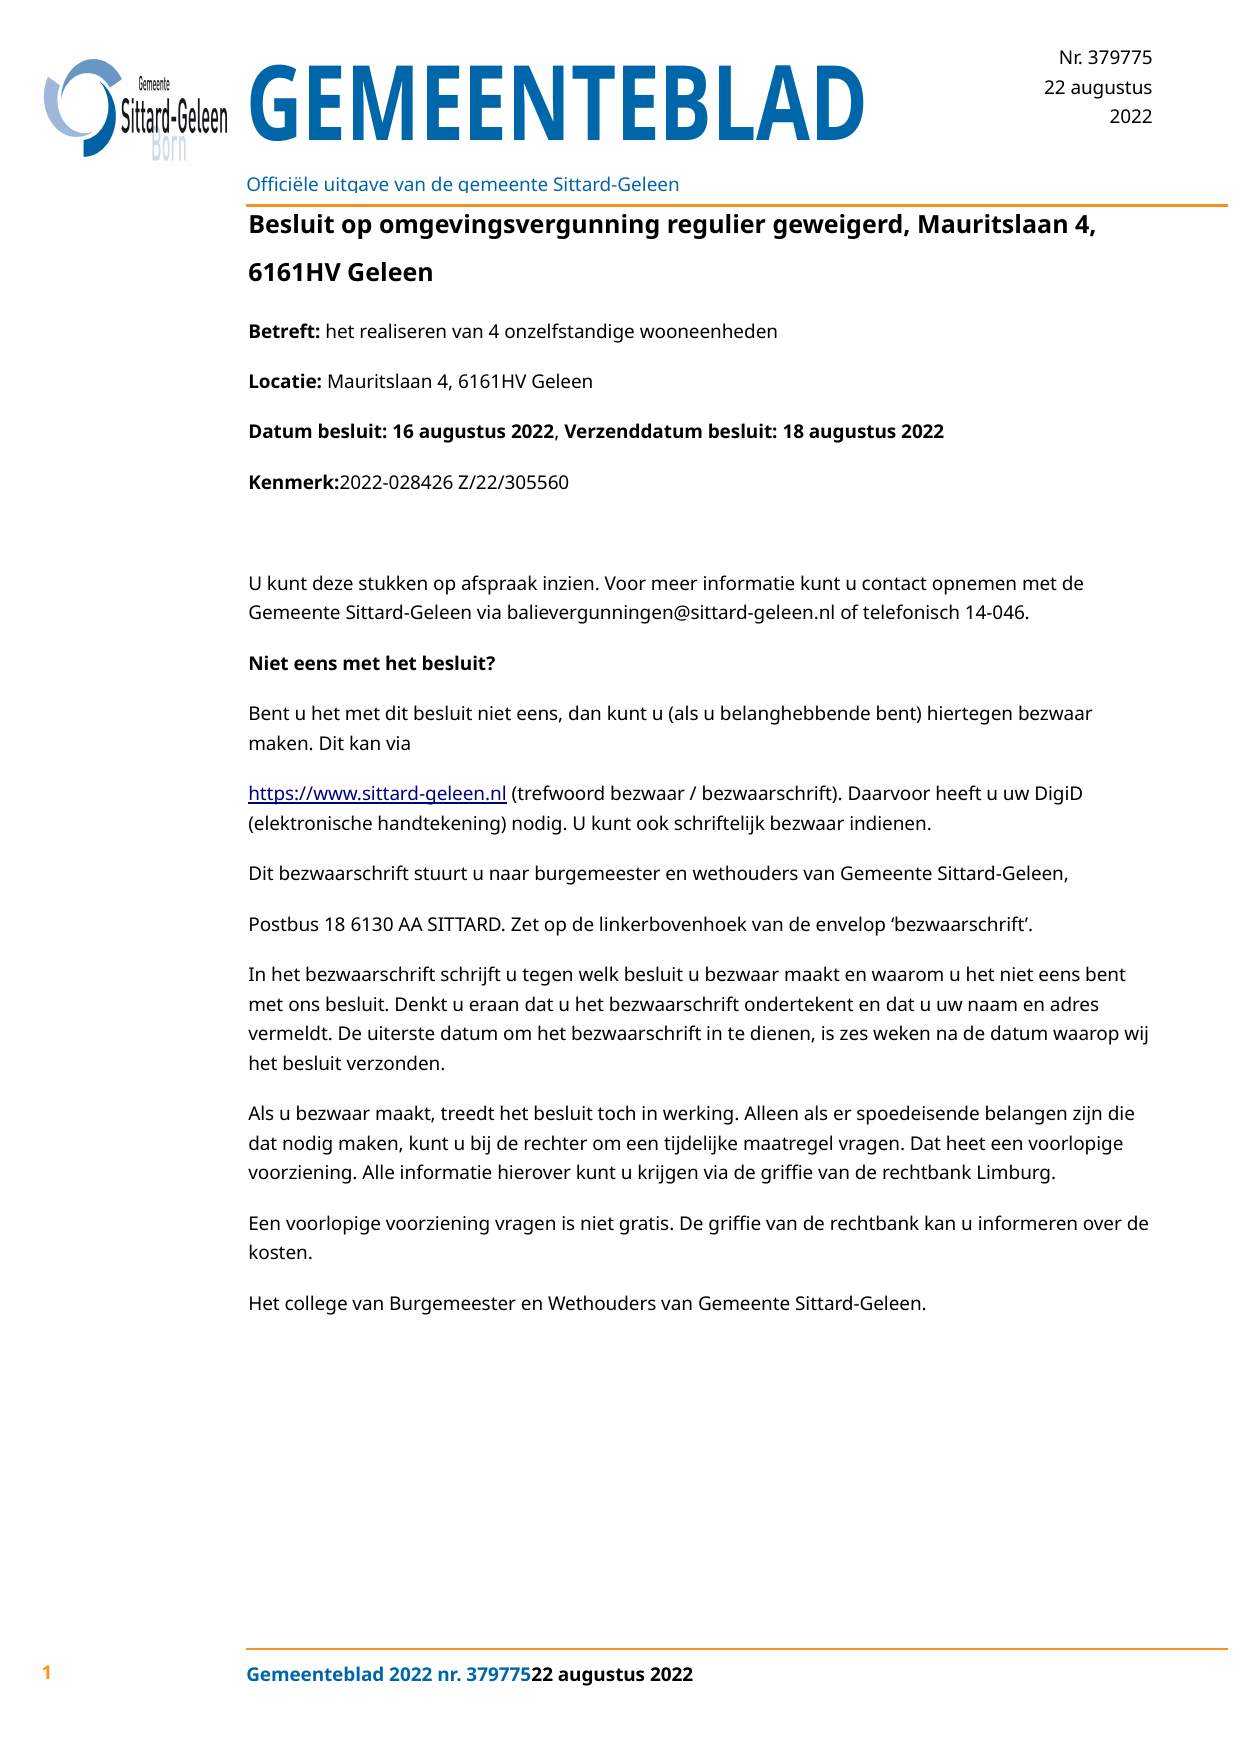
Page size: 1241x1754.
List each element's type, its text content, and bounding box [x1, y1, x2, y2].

text Bent u het met dit besluit niet eens, dan kunt u (als u belanghebbende bent) hiertegen bezwaar maken. Dit kan via [248, 700, 1152, 756]
text Postbus 18 6130 AA SITTARD. Zet op de linkerbovenhoek van de envelop ‘bezwaarschrift’. [248, 911, 1152, 937]
text Niet eens met het besluit? [248, 650, 1152, 676]
text Als u bezwaar maakt, treedt het besluit toch in werking. Alleen als er spoedeisende belangen zijn die dat nodig maken, kunt u bij de rechter om een tijdelijke maatregel vragen. Dat heet een voorlopige voorziening. Alle informatie hierover kunt u krijgen via de griffie van de rechtbank Limburg. [248, 1100, 1152, 1185]
text U kunt deze stukken op afspraak inzien. Voor meer informatie kunt u contact opnemen met de Gemeente Sittard-Geleen via balievergunningen@sittard-geleen.nl of telefonisch 14-046. [248, 570, 1152, 625]
text Besluit op omgevingsvergunning regulier geweigerd, Mauritslaan 4, 6161HV Geleen [248, 207, 1152, 288]
text Het college van Burgemeester en Wethouders van Gemeente Sittard-Geleen. [248, 1290, 1152, 1316]
text https://www.sittard-geleen.nl (trefwoord bezwaar / bezwaarschrift). Daarvoor heeft u uw DigiD (elektronische handtekening) nodig. U kunt ook schriftelijk bezwaar indienen. [248, 780, 1152, 836]
text Dit bezwaarschrift stuurt u naar burgemeester en wethouders van Gemeente Sittard-Geleen, [248, 860, 1152, 886]
text Betreft: het realiseren van 4 onzelfstandige wooneenheden [248, 318, 1152, 344]
text Datum besluit: 16 augustus 2022, Verzenddatum besluit: 18 augustus 2022 [248, 419, 1152, 444]
text Een voorlopige voorziening vragen is niet gratis. De griffie van de rechtbank kan u informeren over de kosten. [248, 1210, 1152, 1265]
text In het bezwaarschrift schrijft u tegen welk besluit u bezwaar maakt en waarom u het niet eens bent met ons besluit. Denkt u eraan dat u het bezwaarschrift ondertekent en dat u uw naam en adres vermeldt. De uiterste datum om het bezwaarschrift in te dienen, is zes weken na de datum waarop wij het besluit verzonden. [248, 961, 1152, 1076]
picture [41, 47, 231, 172]
text Locatie: Mauritslaan 4, 6161HV Geleen [248, 368, 1152, 394]
text Kenmerk:2022-028426 Z/22/305560 [248, 469, 1152, 495]
